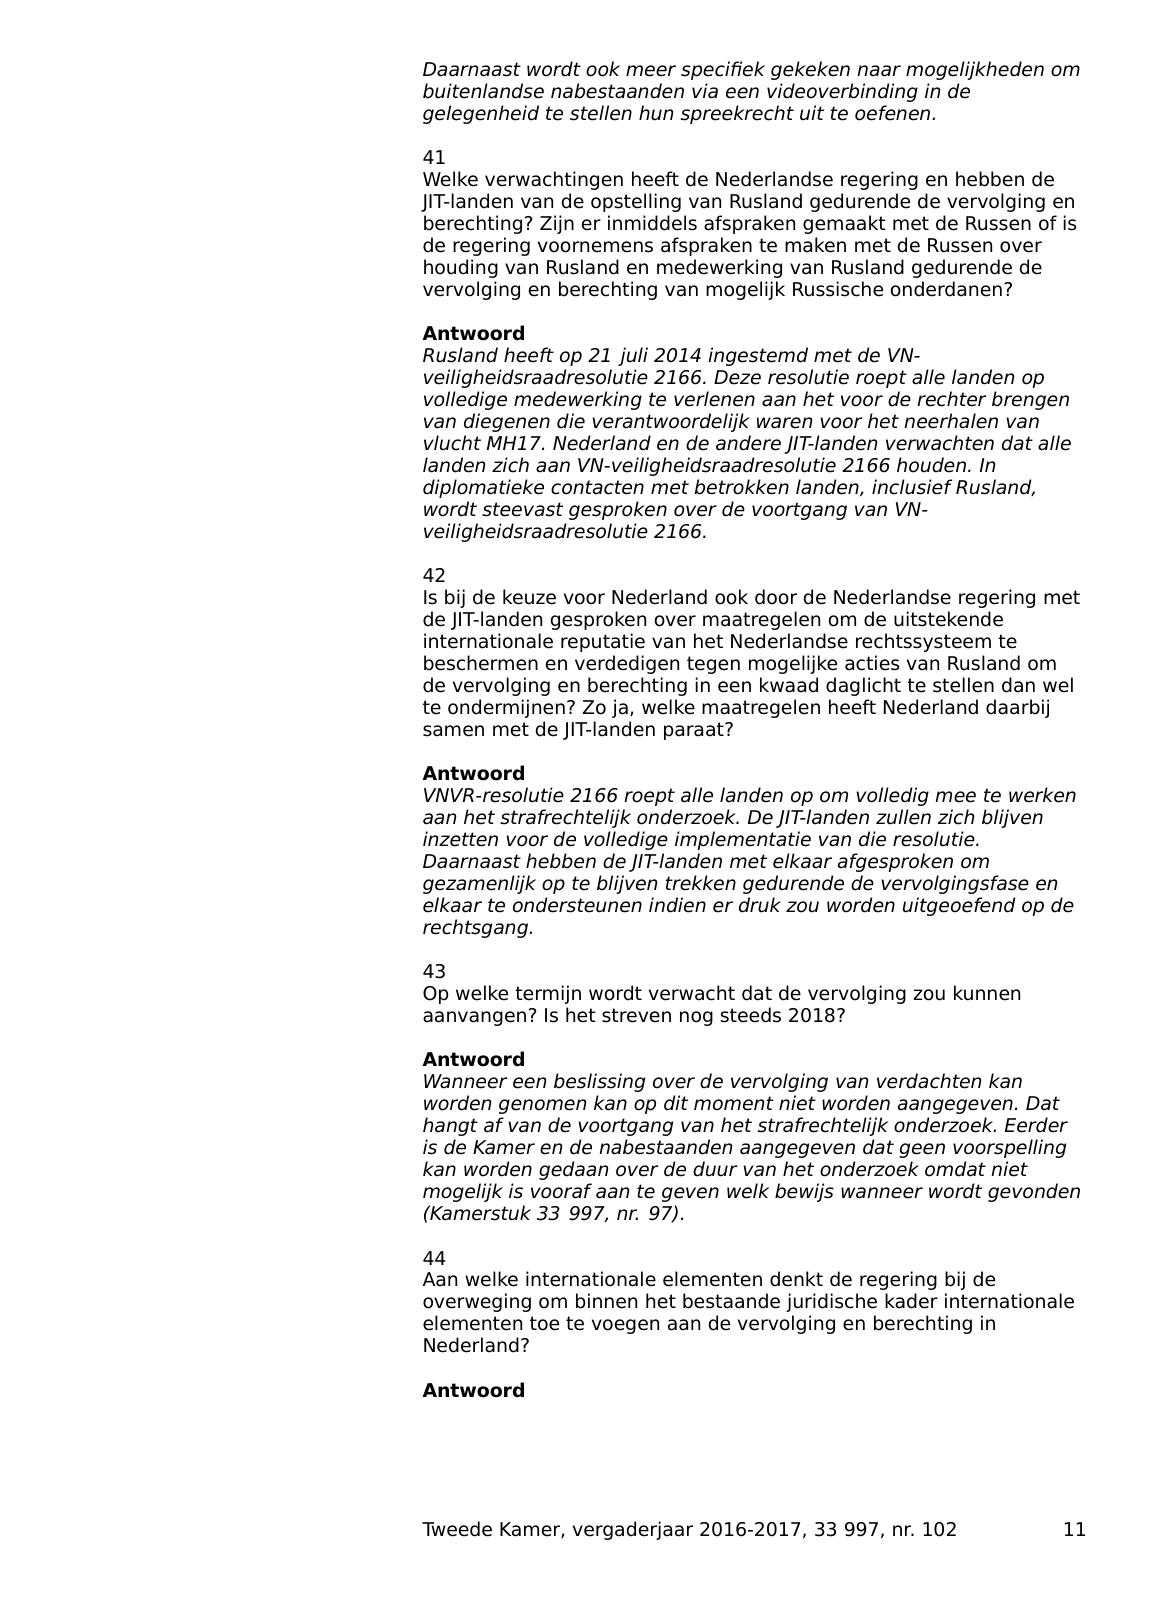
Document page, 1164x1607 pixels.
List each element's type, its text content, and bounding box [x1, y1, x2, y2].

text Is bij de keuze voor Nederland ook door de Nederlandse regering met de JIT-landen gesproken over maatregelen om de uitstekende internationale reputatie van het Nederlandse rechtssysteem te beschermen en verdedigen tegen mogelijke acties van Rusland om de vervolging en berechting in een kwaad daglicht te stellen dan wel te ondermijnen? Zo ja, welke maatregelen heeft Nederland daarbij samen met de JIT-landen paraat? [422, 587, 1087, 741]
text Wanneer een beslissing over de vervolging van verdachten kan worden genomen kan op dit moment niet worden aangegeven. Dat hangt af van de voortgang van het strafrechtelijk onderzoek. Eerder is de Kamer en de nabestaanden aangegeven dat geen voorspelling kan worden gedaan over de duur van het onderzoek omdat niet mogelijk is vooraf aan te geven welk bewijs wanneer wordt gevonden (Kamerstuk 33 997, nr. 97). [422, 1071, 1087, 1225]
text Antwoord [422, 323, 1087, 345]
text VNVR-resolutie 2166 roept alle landen op om volledig mee te werken aan het strafrechtelijk onderzoek. De JIT-landen zullen zich blijven inzetten voor de volledige implementatie van die resolutie. Daarnaast hebben de JIT-landen met elkaar afgesproken om gezamenlijk op te blijven trekken gedurende de vervolgingsfase en elkaar te ondersteunen indien er druk zou worden uitgeoefend op de rechtsgang. [422, 785, 1087, 939]
text Op welke termijn wordt verwacht dat de vervolging zou kunnen aanvangen? Is het streven nog steeds 2018? [422, 983, 1087, 1027]
text Antwoord [422, 1379, 1087, 1401]
text Welke verwachtingen heeft de Nederlandse regering en hebben de JIT-landen van de opstelling van Rusland gedurende de vervolging en berechting? Zijn er inmiddels afspraken gemaakt met de Russen of is de regering voornemens afspraken te maken met de Russen over houding van Rusland en medewerking van Rusland gedurende de vervolging en berechting van mogelijk Russische onderdanen? [422, 169, 1087, 301]
text 41 [422, 147, 1087, 169]
text Antwoord [422, 1049, 1087, 1071]
text Rusland heeft op 21 juli 2014 ingestemd met de VN-veiligheidsraadresolutie 2166. Deze resolutie roept alle landen op volledige medewerking te verlenen aan het voor de rechter brengen van diegenen die verantwoordelijk waren voor het neerhalen van vlucht MH17. Nederland en de andere JIT-landen verwachten dat alle landen zich aan VN-veiligheidsraadresolutie 2166 houden. In diplomatieke contacten met betrokken landen, inclusief Rusland, wordt steevast gesproken over de voortgang van VN-veiligheidsraadresolutie 2166. [422, 345, 1087, 543]
text 44 [422, 1247, 1087, 1269]
text 42 [422, 565, 1087, 587]
text Daarnaast wordt ook meer specifiek gekeken naar mogelijkheden om buitenlandse nabestaanden via een videoverbinding in de gelegenheid te stellen hun spreekrecht uit te oefenen. [422, 59, 1087, 125]
text Aan welke internationale elementen denkt de regering bij de overweging om binnen het bestaande juridische kader internationale elementen toe te voegen aan de vervolging en berechting in Nederland? [422, 1269, 1087, 1357]
text Antwoord [422, 763, 1087, 785]
text 43 [422, 961, 1087, 983]
